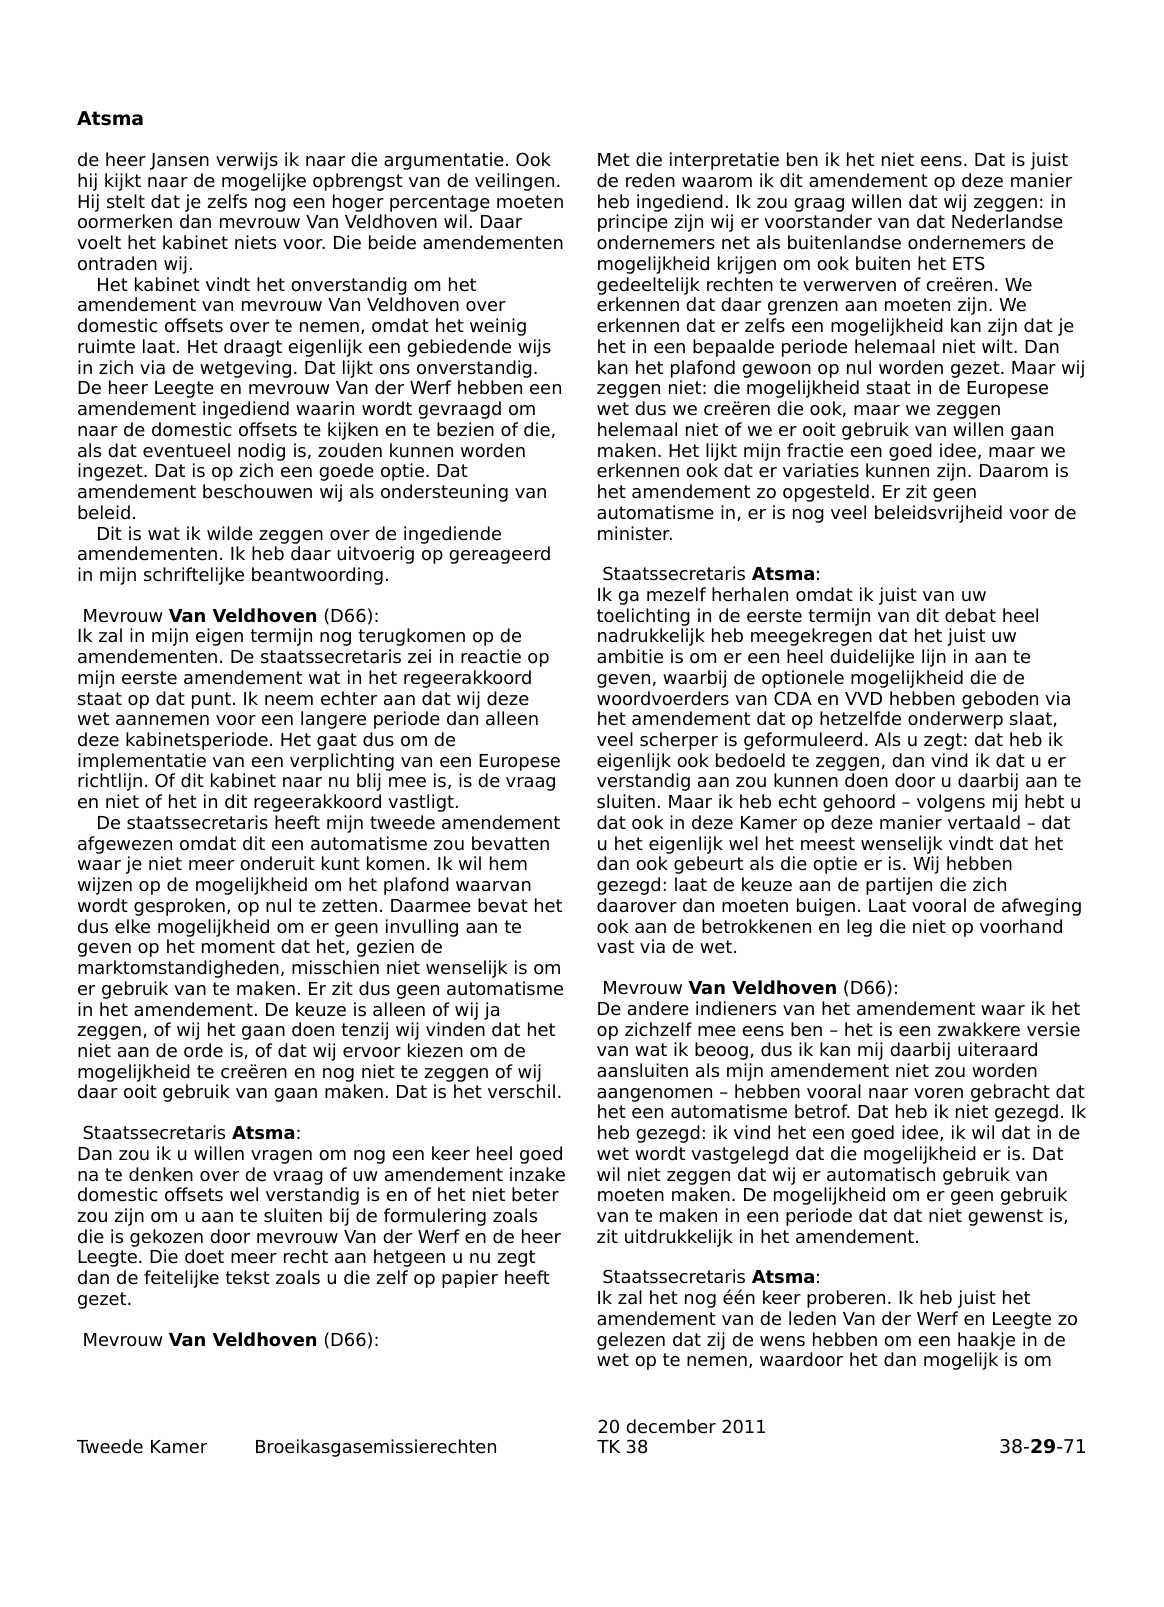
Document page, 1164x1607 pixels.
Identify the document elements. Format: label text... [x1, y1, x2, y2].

text Dan zou ik u willen vragen om nog een keer heel goed na te denken over de vraag of uw amendement inzake domestic offsets wel verstandig is en of het niet beter zou zijn om u aan te sluiten bij de formulering zoals die is gekozen door mevrouw Van der Werf en de heer Leegte. Die doet meer recht aan hetgeen u nu zegt dan de feitelijke tekst zoals u die zelf op papier heeft gezet. [77, 1144, 567, 1309]
text Ik ga mezelf herhalen omdat ik juist van uw toelichting in de eerste termijn van dit debat heel nadrukkelijk heb meegekregen dat het juist uw ambitie is om er een heel duidelijke lijn in aan te geven, waarbij de optionele mogelijkheid die de woordvoerders van CDA en VVD hebben geboden via het amendement dat op hetzelfde onderwerp slaat, veel scherper is geformuleerd. Als u zegt: dat heb ik eigenlijk ook bedoeld te zeggen, dan vind ik dat u er verstandig aan zou kunnen doen door u daarbij aan te sluiten. Maar ik heb echt gehoord – volgens mij hebt u dat ook in deze Kamer op deze manier vertaald – dat u het eigenlijk wel het meest wenselijk vindt dat het dan ook gebeurt als die optie er is. Wij hebben gezegd: laat de keuze aan de partijen die zich daarover dan moeten buigen. Laat vooral de afweging ook aan de betrokkenen en leg die niet op voorhand vast via de wet. [596, 585, 1087, 958]
text de heer Jansen verwijs ik naar die argumentatie. Ook hij kijkt naar de mogelijke opbrengst van de veilingen. Hij stelt dat je zelfs nog een hoger percentage moeten oormerken dan mevrouw Van Veldhoven wil. Daar voelt het kabinet niets voor. Die beide amendementen ontraden wij. [77, 150, 567, 274]
text Ik zal het nog één keer proberen. Ik heb juist het amendement van de leden Van der Werf en Leegte zo gelezen dat zij de wens hebben om een haakje in de wet op te nemen, waardoor het dan mogelijk is om [596, 1288, 1087, 1371]
text Staatssecretaris Atsma: [77, 1123, 567, 1144]
text Dit is wat ik wilde zeggen over de ingediende amendementen. Ik heb daar uitvoerig op gereageerd in mijn schriftelijke beantwoording. [77, 523, 567, 586]
text Mevrouw Van Veldhoven (D66): [77, 1329, 567, 1350]
text Staatssecretaris Atsma: [596, 1267, 1087, 1288]
text Mevrouw Van Veldhoven (D66): [596, 978, 1087, 999]
text Ik zal in mijn eigen termijn nog terugkomen op de amendementen. De staatssecretaris zei in reactie op mijn eerste amendement wat in het regeerakkoord staat op dat punt. Ik neem echter aan dat wij deze wet aannemen voor een langere periode dan alleen deze kabinetsperiode. Het gaat dus om de implementatie van een verplichting van een Europese richtlijn. Of dit kabinet naar nu blij mee is, is de vraag en niet of het in dit regeerakkoord vastligt. [77, 626, 567, 813]
text Het kabinet vindt het onverstandig om het amendement van mevrouw Van Veldhoven over domestic offsets over te nemen, omdat het weinig ruimte laat. Het draagt eigenlijk een gebiedende wijs in zich via de wetgeving. Dat lijkt ons onverstandig. De heer Leegte en mevrouw Van der Werf hebben een amendement ingediend waarin wordt gevraagd om naar de domestic offsets te kijken en te bezien of die, als dat eventueel nodig is, zouden kunnen worden ingezet. Dat is op zich een goede optie. Dat amendement beschouwen wij als ondersteuning van beleid. [77, 274, 567, 523]
text Mevrouw Van Veldhoven (D66): [77, 606, 567, 626]
text De staatssecretaris heeft mijn tweede amendement afgewezen omdat dit een automatisme zou bevatten waar je niet meer onderuit kunt komen. Ik wil hem wijzen op de mogelijkheid om het plafond waarvan wordt gesproken, op nul te zetten. Daarmee bevat het dus elke mogelijkheid om er geen invulling aan te geven op het moment dat het, gezien de marktomstandigheden, misschien niet wenselijk is om er gebruik van te maken. Er zit dus geen automatisme in het amendement. De keuze is alleen of wij ja zeggen, of wij het gaan doen tenzij wij vinden dat het niet aan de orde is, of dat wij ervoor kiezen om de mogelijkheid te creëren en nog niet te zeggen of wij daar ooit gebruik van gaan maken. Dat is het verschil. [77, 813, 567, 1103]
text Met die interpretatie ben ik het niet eens. Dat is juist de reden waarom ik dit amendement op deze manier heb ingediend. Ik zou graag willen dat wij zeggen: in principe zijn wij er voorstander van dat Nederlandse ondernemers net als buitenlandse ondernemers de mogelijkheid krijgen om ook buiten het ETS gedeeltelijk rechten te verwerven of creëren. We erkennen dat daar grenzen aan moeten zijn. We erkennen dat er zelfs een mogelijkheid kan zijn dat je het in een bepaalde periode helemaal niet wilt. Dan kan het plafond gewoon op nul worden gezet. Maar wij zeggen niet: die mogelijkheid staat in de Europese wet dus we creëren die ook, maar we zeggen helemaal niet of we er ooit gebruik van willen gaan maken. Het lijkt mijn fractie een goed idee, maar we erkennen ook dat er variaties kunnen zijn. Daarom is het amendement zo opgesteld. Er zit geen automatisme in, er is nog veel beleidsvrijheid voor de minister. [596, 150, 1087, 544]
text Staatssecretaris Atsma: [596, 564, 1087, 585]
text De andere indieners van het amendement waar ik het op zichzelf mee eens ben – het is een zwakkere versie van wat ik beoog, dus ik kan mij daarbij uiteraard aansluiten als mijn amendement niet zou worden aangenomen – hebben vooral naar voren gebracht dat het een automatisme betrof. Dat heb ik niet gezegd. Ik heb gezegd: ik vind het een goed idee, ik wil dat in de wet wordt vastgelegd dat die mogelijkheid er is. Dat wil niet zeggen dat wij er automatisch gebruik van moeten maken. De mogelijkheid om er geen gebruik van te maken in een periode dat dat niet gewenst is, zit uitdrukkelijk in het amendement. [596, 999, 1087, 1247]
